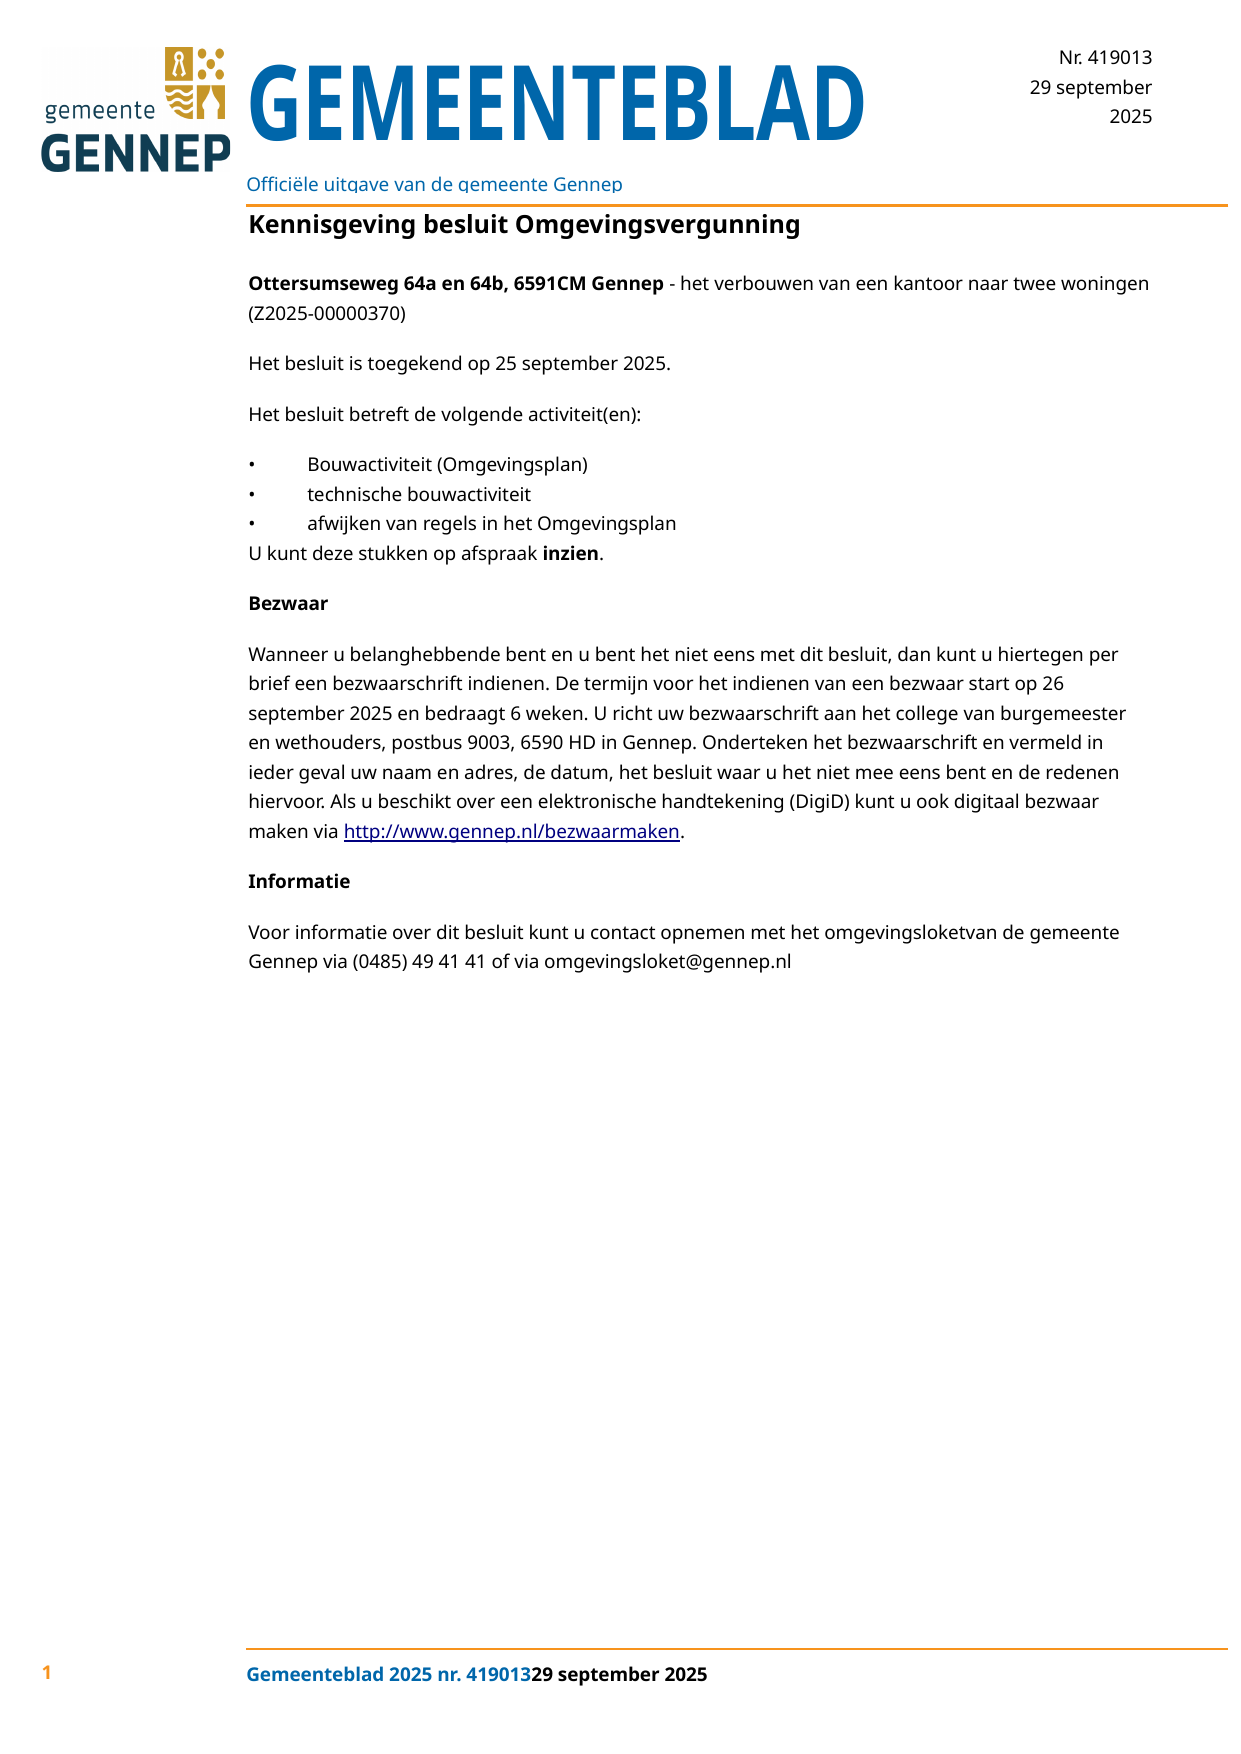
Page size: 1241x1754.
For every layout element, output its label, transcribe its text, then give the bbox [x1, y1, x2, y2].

list afwijken van regels in het Omgevingsplan [248, 510, 1152, 536]
text Het besluit is toegekend op 25 september 2025. [248, 350, 1152, 376]
picture [41, 47, 231, 172]
text Wanneer u belanghebbende bent en u bent het niet eens met dit besluit, dan kunt u hiertegen per brief een bezwaarschrift indienen. De termijn voor het indienen van een bezwaar start op 26 september 2025 en bedraagt 6 weken. U richt uw bezwaarschrift aan het college van burgemeester en wethouders, postbus 9003, 6590 HD in Gennep. Onderteken het bezwaarschrift en vermeld in ieder geval uw naam en adres, de datum, het besluit waar u het niet mee eens bent en de redenen hiervoor. Als u beschikt over een elektronische handtekening (DigiD) kunt u ook digitaal bezwaar maken via http://www.gennep.nl/bezwaarmaken. [248, 641, 1152, 844]
list technische bouwactiviteit [248, 481, 1152, 506]
text Kennisgeving besluit Omgevingsvergunning [248, 207, 1152, 241]
text Informatie [248, 869, 1152, 894]
text Ottersumseweg 64a en 64b, 6591CM Gennep - het verbouwen van een kantoor naar twee woningen (Z2025-00000370) [248, 270, 1152, 326]
list Bouwactiviteit (Omgevingsplan) [248, 451, 1152, 477]
text Het besluit betreft de volgende activiteit(en): [248, 401, 1152, 426]
text U kunt deze stukken op afspraak inzien. [248, 540, 1152, 566]
text Voor informatie over dit besluit kunt u contact opnemen met het omgevingsloketvan de gemeente Gennep via (0485) 49 41 41 of via omgevingsloket@gennep.nl [248, 919, 1152, 974]
text Bezwaar [248, 590, 1152, 616]
